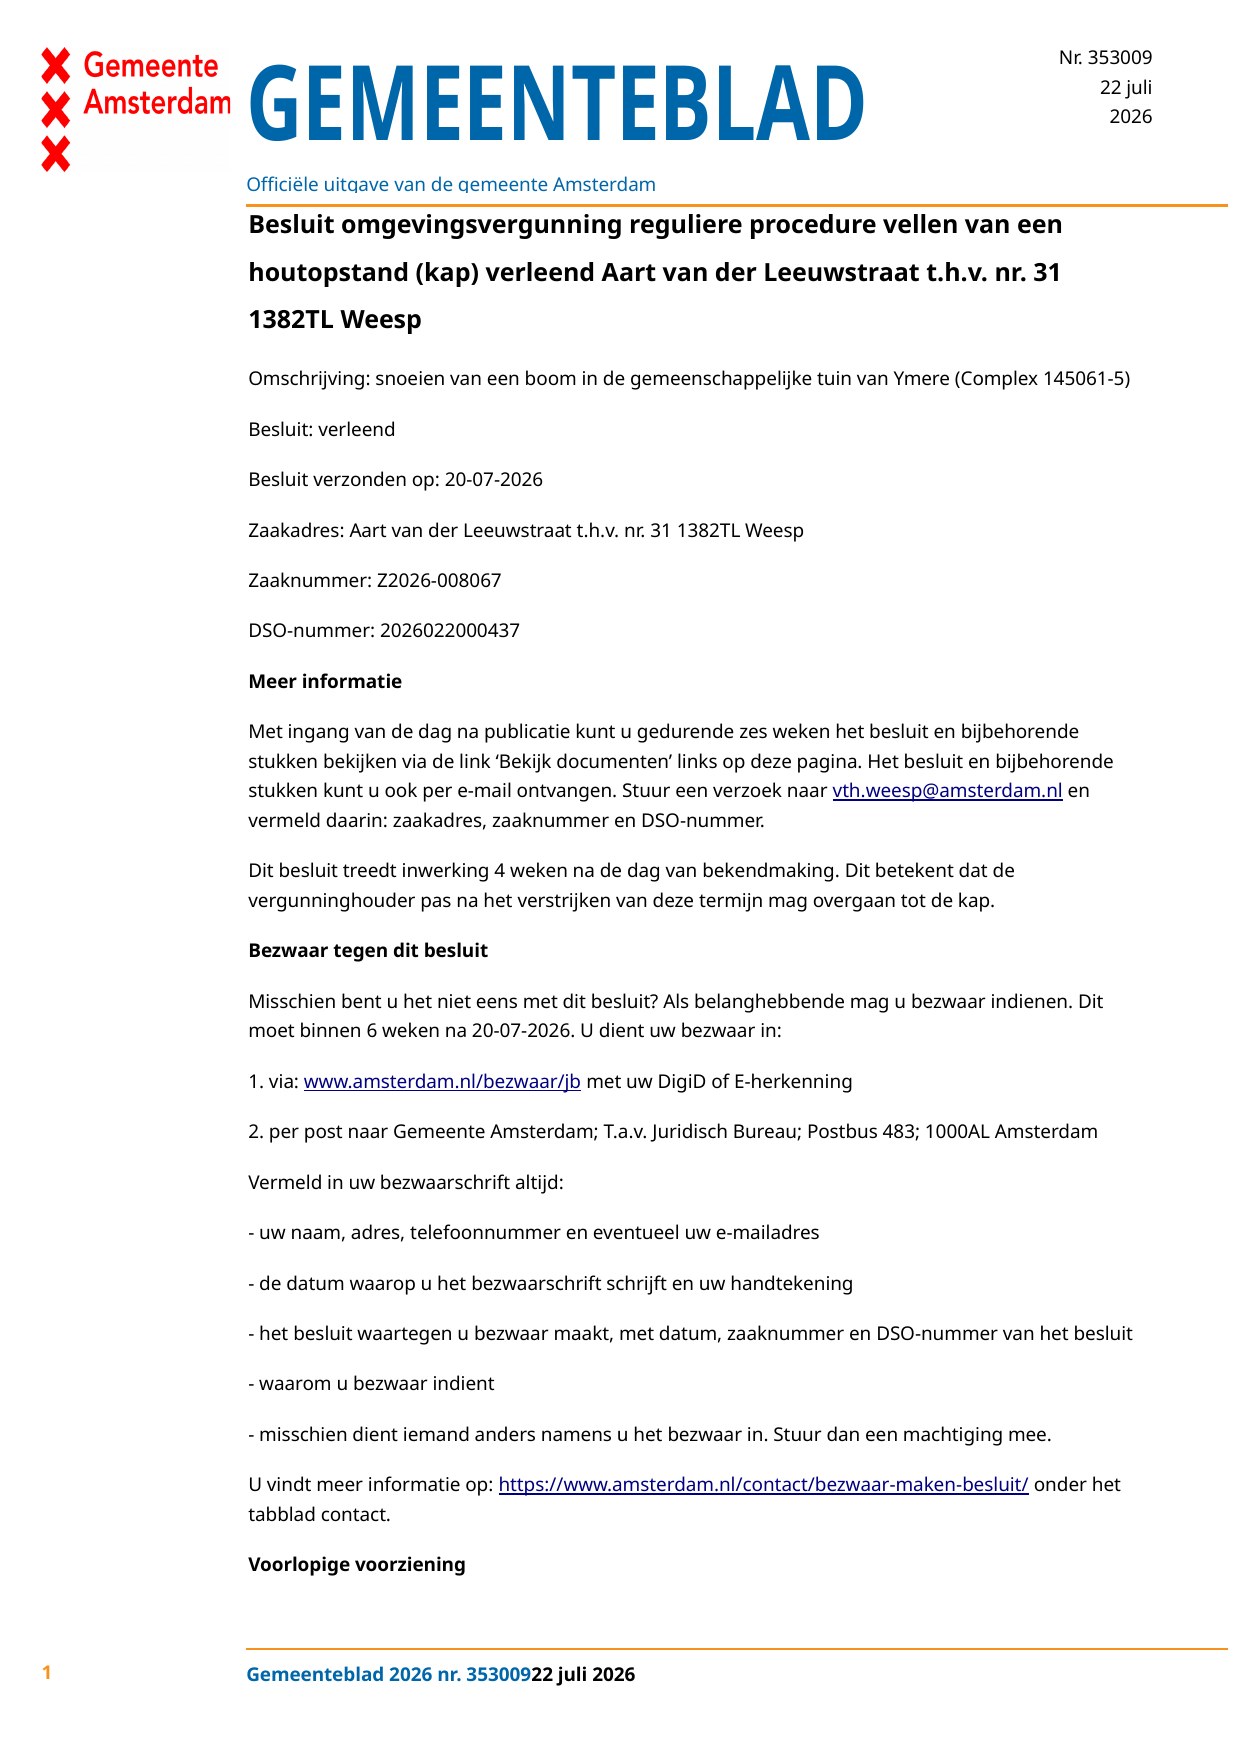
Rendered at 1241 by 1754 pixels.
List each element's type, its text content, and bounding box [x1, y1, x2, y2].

text - uw naam, adres, telefoonnummer en eventueel uw e-mailadres [248, 1219, 1152, 1245]
text 1. via: www.amsterdam.nl/bezwaar/jb met uw DigiD of E-herkenning [248, 1068, 1152, 1094]
text DSO-nummer: 2026022000437 [248, 618, 1152, 643]
text Besluit omgevingsvergunning reguliere procedure vellen van een houtopstand (kap) verleend Aart van der Leeuwstraat t.h.v. nr. 31 1382TL Weesp [248, 207, 1152, 336]
text - waarom u bezwaar indient [248, 1371, 1152, 1396]
text Misschien bent u het niet eens met dit besluit? Als belanghebbende mag u bezwaar indienen. Dit moet binnen 6 weken na 20-07-2026. U dient uw bezwaar in: [248, 988, 1152, 1043]
text U vindt meer informatie op: https://www.amsterdam.nl/contact/bezwaar-maken-besluit/ onder het tabblad contact. [248, 1471, 1152, 1527]
text - de datum waarop u het bezwaarschrift schrijft en uw handtekening [248, 1270, 1152, 1295]
text Vermeld in uw bezwaarschrift altijd: [248, 1169, 1152, 1194]
text Besluit verzonden op: 20-07-2026 [248, 466, 1152, 492]
text Dit besluit treedt inwerking 4 weken na de dag van bekendmaking. Dit betekent dat de vergunninghouder pas na het verstrijken van deze termijn mag overgaan tot de kap. [248, 858, 1152, 913]
text - misschien dient iemand anders namens u het bezwaar in. Stuur dan een machtiging mee. [248, 1421, 1152, 1447]
text Besluit: verleend [248, 416, 1152, 442]
text Omschrijving: snoeien van een boom in de gemeenschappelijke tuin van Ymere (Complex 145061-5) [248, 366, 1152, 391]
text Zaaknummer: Z2026-008067 [248, 567, 1152, 593]
text Meer informatie [248, 668, 1152, 694]
text 2. per post naar Gemeente Amsterdam; T.a.v. Juridisch Bureau; Postbus 483; 1000AL Amsterdam [248, 1118, 1152, 1144]
text Zaakadres: Aart van der Leeuwstraat t.h.v. nr. 31 1382TL Weesp [248, 517, 1152, 542]
text Voorlopige voorziening [248, 1551, 1152, 1577]
text Met ingang van de dag na publicatie kunt u gedurende zes weken het besluit en bijbehorende stukken bekijken via de link ‘Bekijk documenten’ links op deze pagina. Het besluit en bijbehorende stukken kunt u ook per e-mail ontvangen. Stuur een verzoek naar vth.weesp@amsterdam.nl en vermeld daarin: zaakadres, zaaknummer en DSO-nummer. [248, 718, 1152, 833]
picture [41, 47, 231, 172]
text - het besluit waartegen u bezwaar maakt, met datum, zaaknummer en DSO-nummer van het besluit [248, 1320, 1152, 1346]
text Bezwaar tegen dit besluit [248, 938, 1152, 963]
